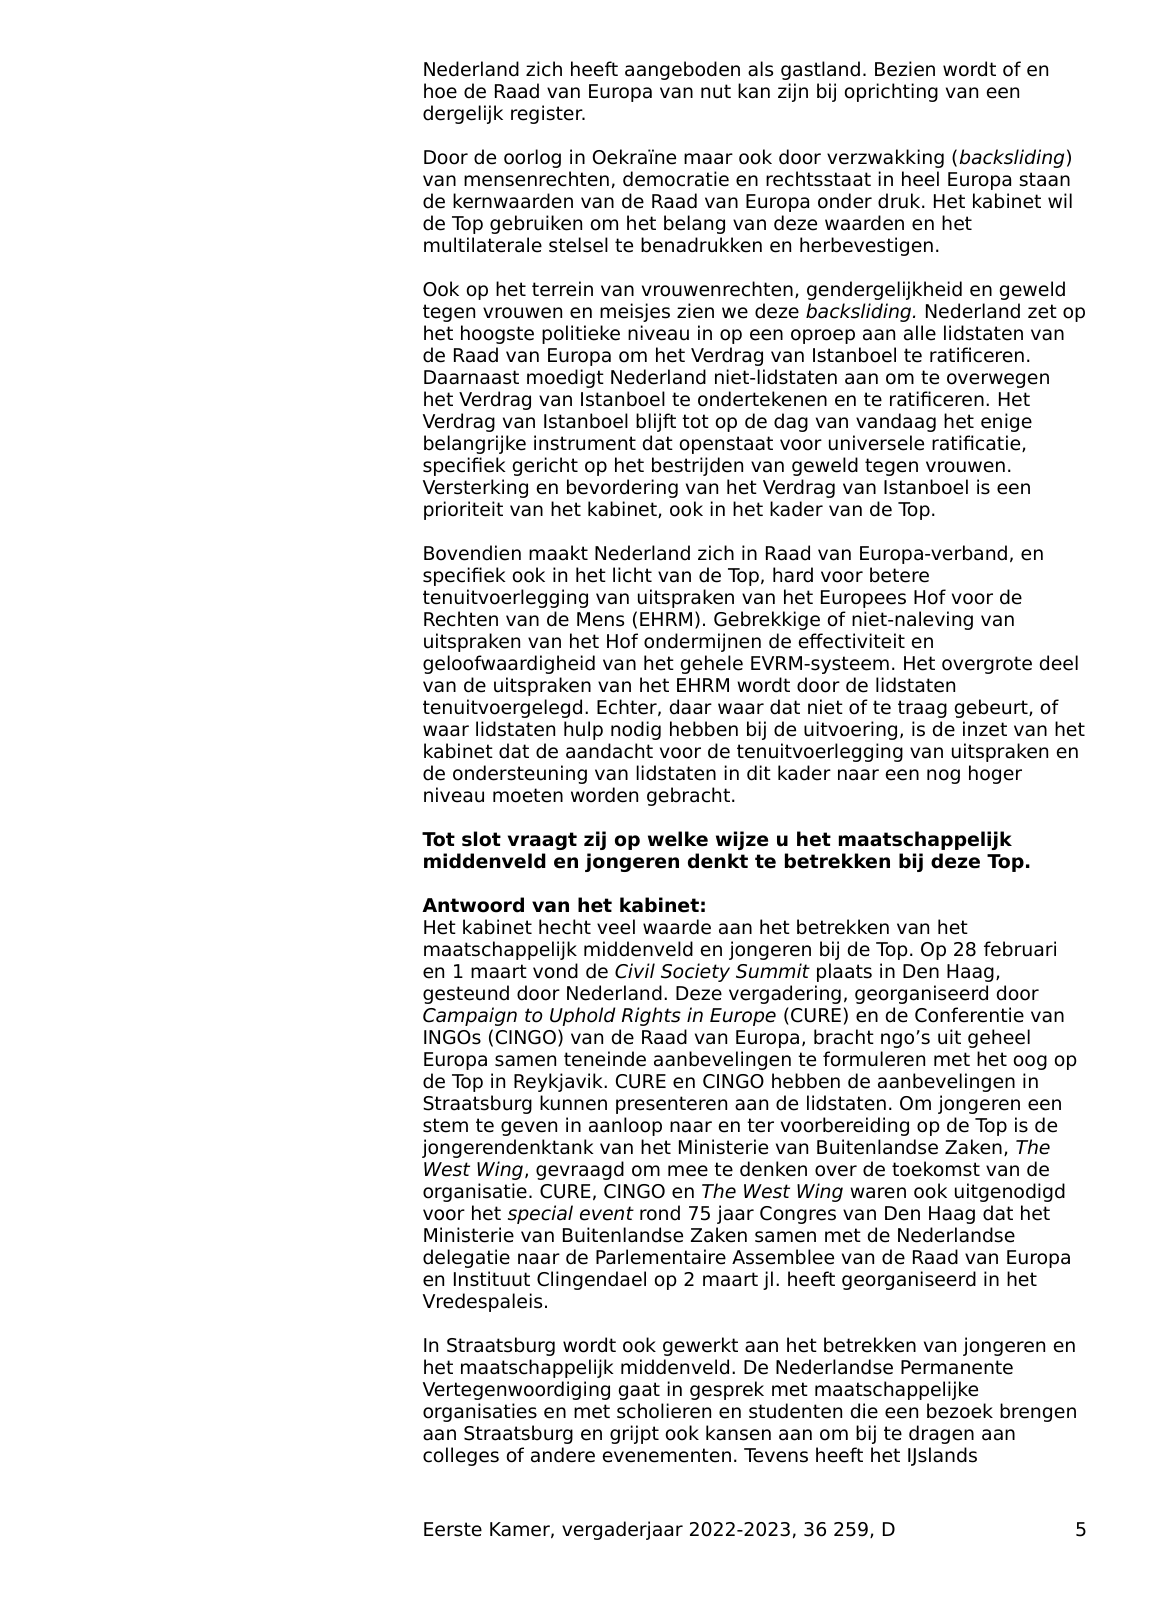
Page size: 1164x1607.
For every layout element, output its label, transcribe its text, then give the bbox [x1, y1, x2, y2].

text Ook op het terrein van vrouwenrechten, gendergelijkheid en geweld tegen vrouwen en meisjes zien we deze backsliding. Nederland zet op het hoogste politieke niveau in op een oproep aan alle lidstaten van de Raad van Europa om het Verdrag van Istanboel te ratificeren. Daarnaast moedigt Nederland niet-lidstaten aan om te overwegen het Verdrag van Istanboel te ondertekenen en te ratificeren. Het Verdrag van Istanboel blijft tot op de dag van vandaag het enige belangrijke instrument dat openstaat voor universele ratificatie, specifiek gericht op het bestrijden van geweld tegen vrouwen. Versterking en bevordering van het Verdrag van Istanboel is een prioriteit van het kabinet, ook in het kader van de Top. [422, 279, 1087, 521]
text In Straatsburg wordt ook gewerkt aan het betrekken van jongeren en het maatschappelijk middenveld. De Nederlandse Permanente Vertegenwoordiging gaat in gesprek met maatschappelijke organisaties en met scholieren en studenten die een bezoek brengen aan Straatsburg en grijpt ook kansen aan om bij te dragen aan colleges of andere evenementen. Tevens heeft het IJslands [422, 1335, 1087, 1467]
text Nederland zich heeft aangeboden als gastland. Bezien wordt of en hoe de Raad van Europa van nut kan zijn bij oprichting van een dergelijk register. [422, 59, 1087, 125]
text Tot slot vraagt zij op welke wijze u het maatschappelijk middenveld en jongeren denkt te betrekken bij deze Top. [422, 829, 1087, 873]
text Door de oorlog in Oekraïne maar ook door verzwakking (backsliding) van mensenrechten, democratie en rechtsstaat in heel Europa staan de kernwaarden van de Raad van Europa onder druk. Het kabinet wil de Top gebruiken om het belang van deze waarden en het multilaterale stelsel te benadrukken en herbevestigen. [422, 147, 1087, 257]
text Bovendien maakt Nederland zich in Raad van Europa-verband, en specifiek ook in het licht van de Top, hard voor betere tenuitvoerlegging van uitspraken van het Europees Hof voor de Rechten van de Mens (EHRM). Gebrekkige of niet-naleving van uitspraken van het Hof ondermijnen de effectiviteit en geloofwaardigheid van het gehele EVRM-systeem. Het overgrote deel van de uitspraken van het EHRM wordt door de lidstaten tenuitvoergelegd. Echter, daar waar dat niet of te traag gebeurt, of waar lidstaten hulp nodig hebben bij de uitvoering, is de inzet van het kabinet dat de aandacht voor de tenuitvoerlegging van uitspraken en de ondersteuning van lidstaten in dit kader naar een nog hoger niveau moeten worden gebracht. [422, 543, 1087, 807]
text Het kabinet hecht veel waarde aan het betrekken van het maatschappelijk middenveld en jongeren bij de Top. Op 28 februari en 1 maart vond de Civil Society Summit plaats in Den Haag, gesteund door Nederland. Deze vergadering, georganiseerd door Campaign to Uphold Rights in Europe (CURE) en de Conferentie van INGOs (CINGO) van de Raad van Europa, bracht ngo’s uit geheel Europa samen teneinde aanbevelingen te formuleren met het oog op de Top in Reykjavik. CURE en CINGO hebben de aanbevelingen in Straatsburg kunnen presenteren aan de lidstaten. Om jongeren een stem te geven in aanloop naar en ter voorbereiding op de Top is de jongerendenktank van het Ministerie van Buitenlandse Zaken, The West Wing, gevraagd om mee te denken over de toekomst van de organisatie. CURE, CINGO en The West Wing waren ook uitgenodigd voor het special event rond 75 jaar Congres van Den Haag dat het Ministerie van Buitenlandse Zaken samen met de Nederlandse delegatie naar de Parlementaire Assemblee van de Raad van Europa en Instituut Clingendael op 2 maart jl. heeft georganiseerd in het Vredespaleis. [422, 917, 1087, 1313]
text Antwoord van het kabinet: [422, 895, 1087, 917]
